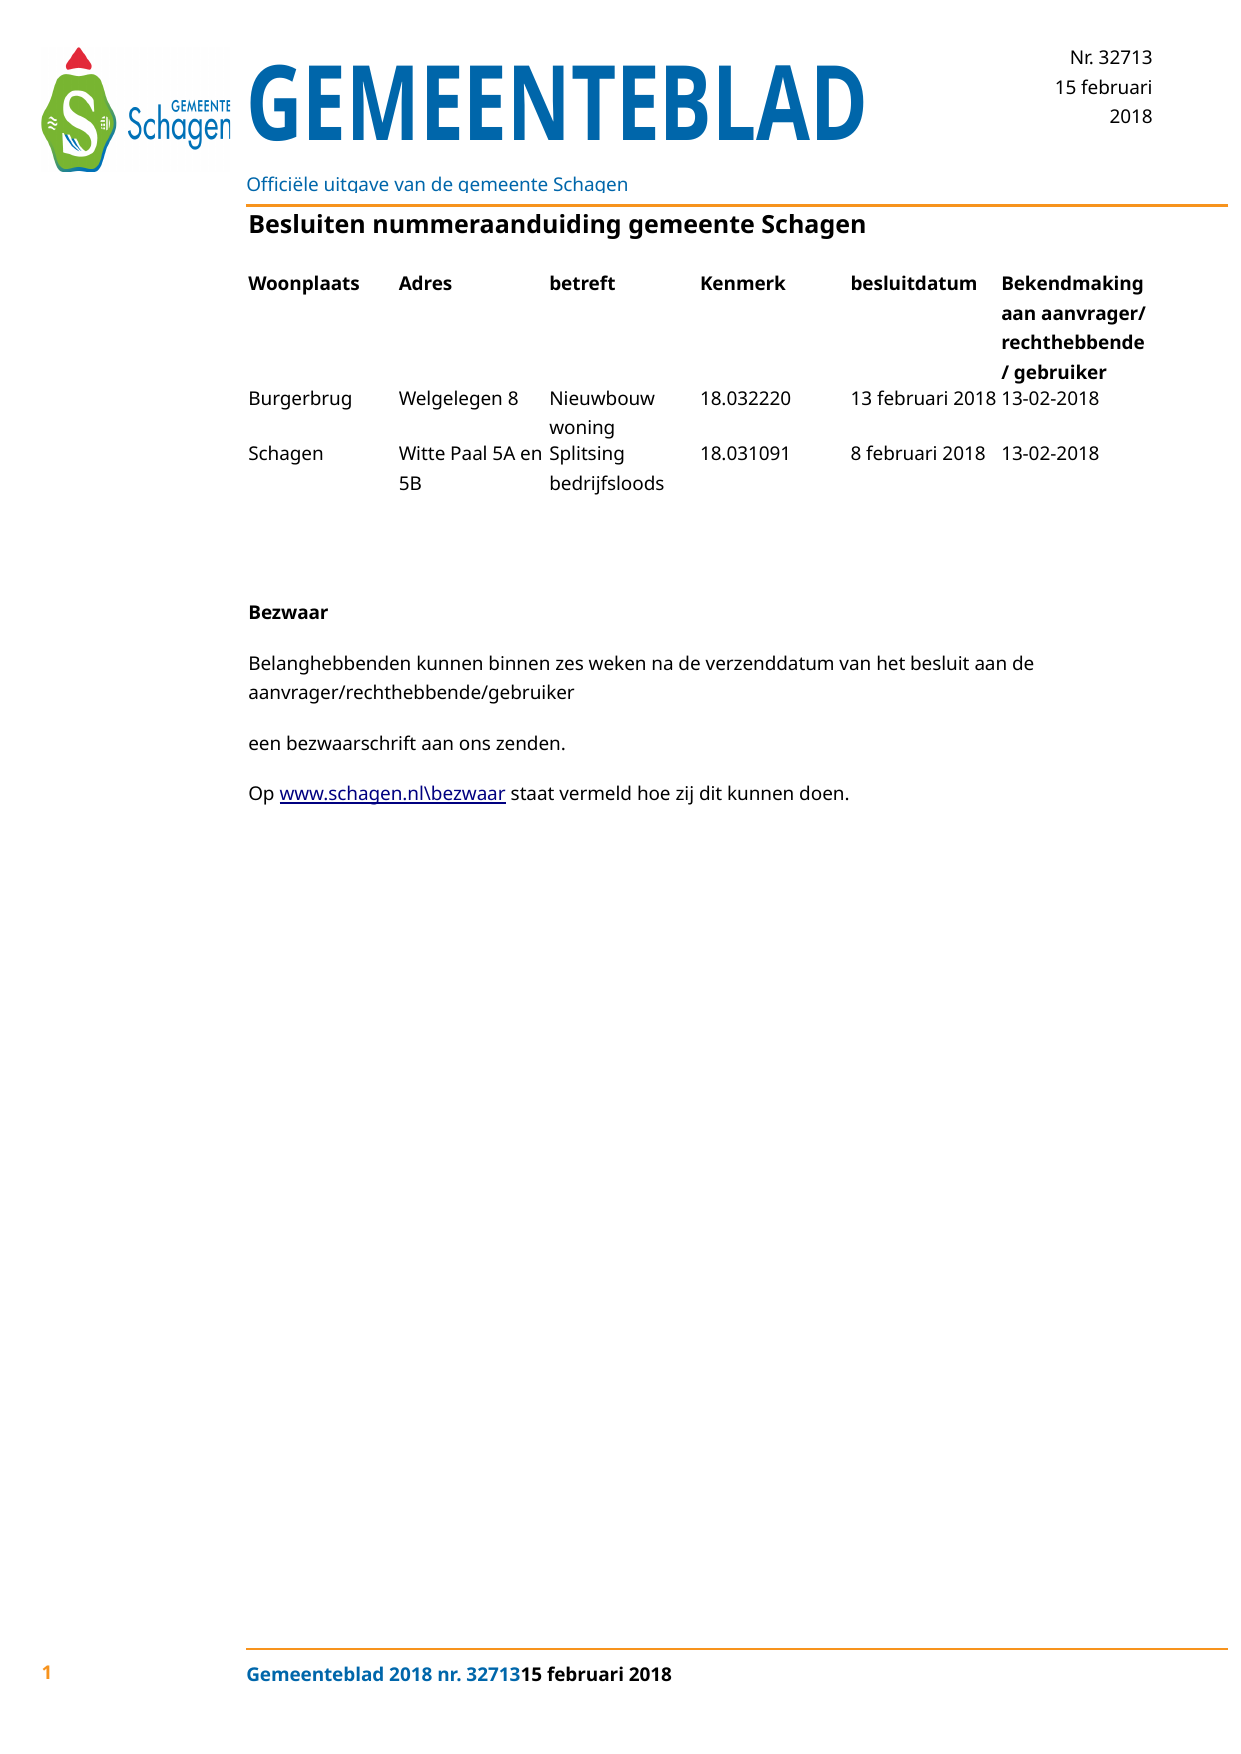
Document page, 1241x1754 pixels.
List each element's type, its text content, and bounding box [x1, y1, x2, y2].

picture [41, 47, 231, 172]
table_cell 13-02-2018 [1001, 385, 1152, 440]
table_header Bekendmaking aan aanvrager/ rechthebbende/ gebruiker [1001, 270, 1152, 385]
table_header Adres [399, 270, 549, 385]
table_cell Witte Paal 5A en 5B [399, 440, 549, 496]
table_header betreft [549, 270, 700, 385]
table_cell 8 februari 2018 [850, 440, 1001, 496]
table_cell 13 februari 2018 [850, 385, 1001, 440]
table_cell Welgelegen 8 [399, 385, 549, 440]
text Op www.schagen.nl\bezwaar staat vermeld hoe zij dit kunnen doen. [248, 780, 1152, 806]
table_cell 18.032220 [700, 385, 850, 440]
text Besluiten nummeraanduiding gemeente Schagen [248, 207, 1152, 241]
table_header besluitdatum [850, 270, 1001, 385]
table_cell Splitsing bedrijfsloods [549, 440, 700, 496]
table_cell 18.031091 [700, 440, 850, 496]
table_cell 13-02-2018 [1001, 440, 1152, 496]
table_cell Schagen [248, 440, 398, 496]
text een bezwaarschrift aan ons zenden. [248, 730, 1152, 756]
table_cell Nieuwbouw woning [549, 385, 700, 440]
table_header Kenmerk [700, 270, 850, 385]
text Belanghebbenden kunnen binnen zes weken na de verzenddatum van het besluit aan de aanvrager/rechthebbende/gebruiker [248, 650, 1152, 705]
table_header Woonplaats [248, 270, 398, 385]
text Bezwaar [248, 599, 1152, 625]
table_cell Burgerbrug [248, 385, 398, 440]
